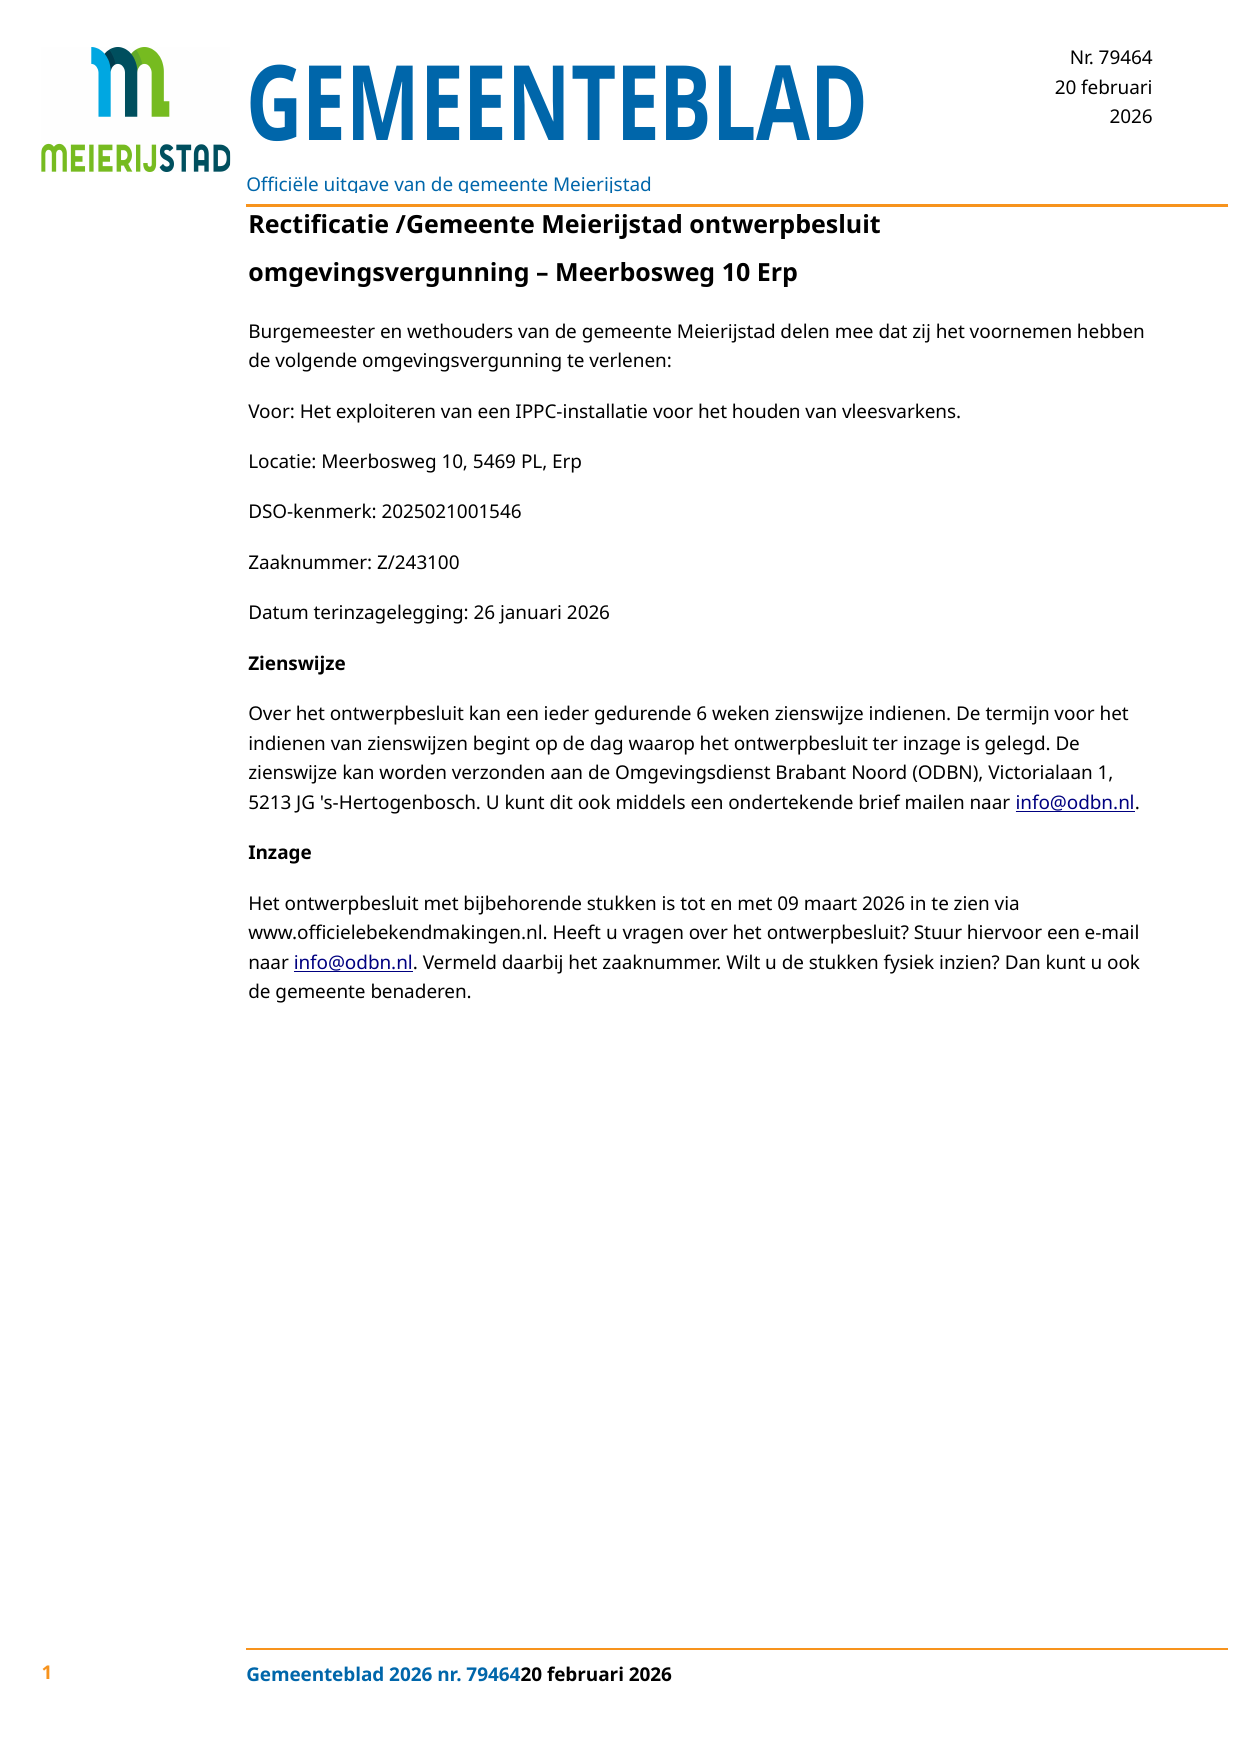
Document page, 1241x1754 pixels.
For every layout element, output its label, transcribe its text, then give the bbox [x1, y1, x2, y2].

picture [41, 47, 231, 172]
text DSO-kenmerk: 2025021001546 [248, 499, 1152, 524]
text Locatie: Meerbosweg 10, 5469 PL, Erp [248, 448, 1152, 474]
text Over het ontwerpbesluit kan een ieder gedurende 6 weken zienswijze indienen. De termijn voor het indienen van zienswijzen begint op de dag waarop het ontwerpbesluit ter inzage is gelegd. De zienswijze kan worden verzonden aan de Omgevingsdienst Brabant Noord (ODBN), Victorialaan 1, 5213 JG 's-Hertogenbosch. U kunt dit ook middels een ondertekende brief mailen naar info@odbn.nl. [248, 700, 1152, 815]
text Het ontwerpbesluit met bijbehorende stukken is tot en met 09 maart 2026 in te zien via www.officielebekendmakingen.nl. Heeft u vragen over het ontwerpbesluit? Stuur hiervoor een e-mail naar info@odbn.nl. Vermeld daarbij het zaaknummer. Wilt u de stukken fysiek inzien? Dan kunt u ook de gemeente benaderen. [248, 890, 1152, 1004]
text Burgemeester en wethouders van de gemeente Meierijstad delen mee dat zij het voornemen hebben de volgende omgevingsvergunning te verlenen: [248, 318, 1152, 373]
text Zienswijze [248, 650, 1152, 676]
text Voor: Het exploiteren van een IPPC-installatie voor het houden van vleesvarkens. [248, 398, 1152, 424]
text Datum terinzagelegging: 26 januari 2026 [248, 599, 1152, 625]
text Rectificatie /Gemeente Meierijstad ontwerpbesluit omgevingsvergunning – Meerbosweg 10 Erp [248, 207, 1152, 288]
text Inzage [248, 839, 1152, 865]
text Zaaknummer: Z/243100 [248, 549, 1152, 575]
